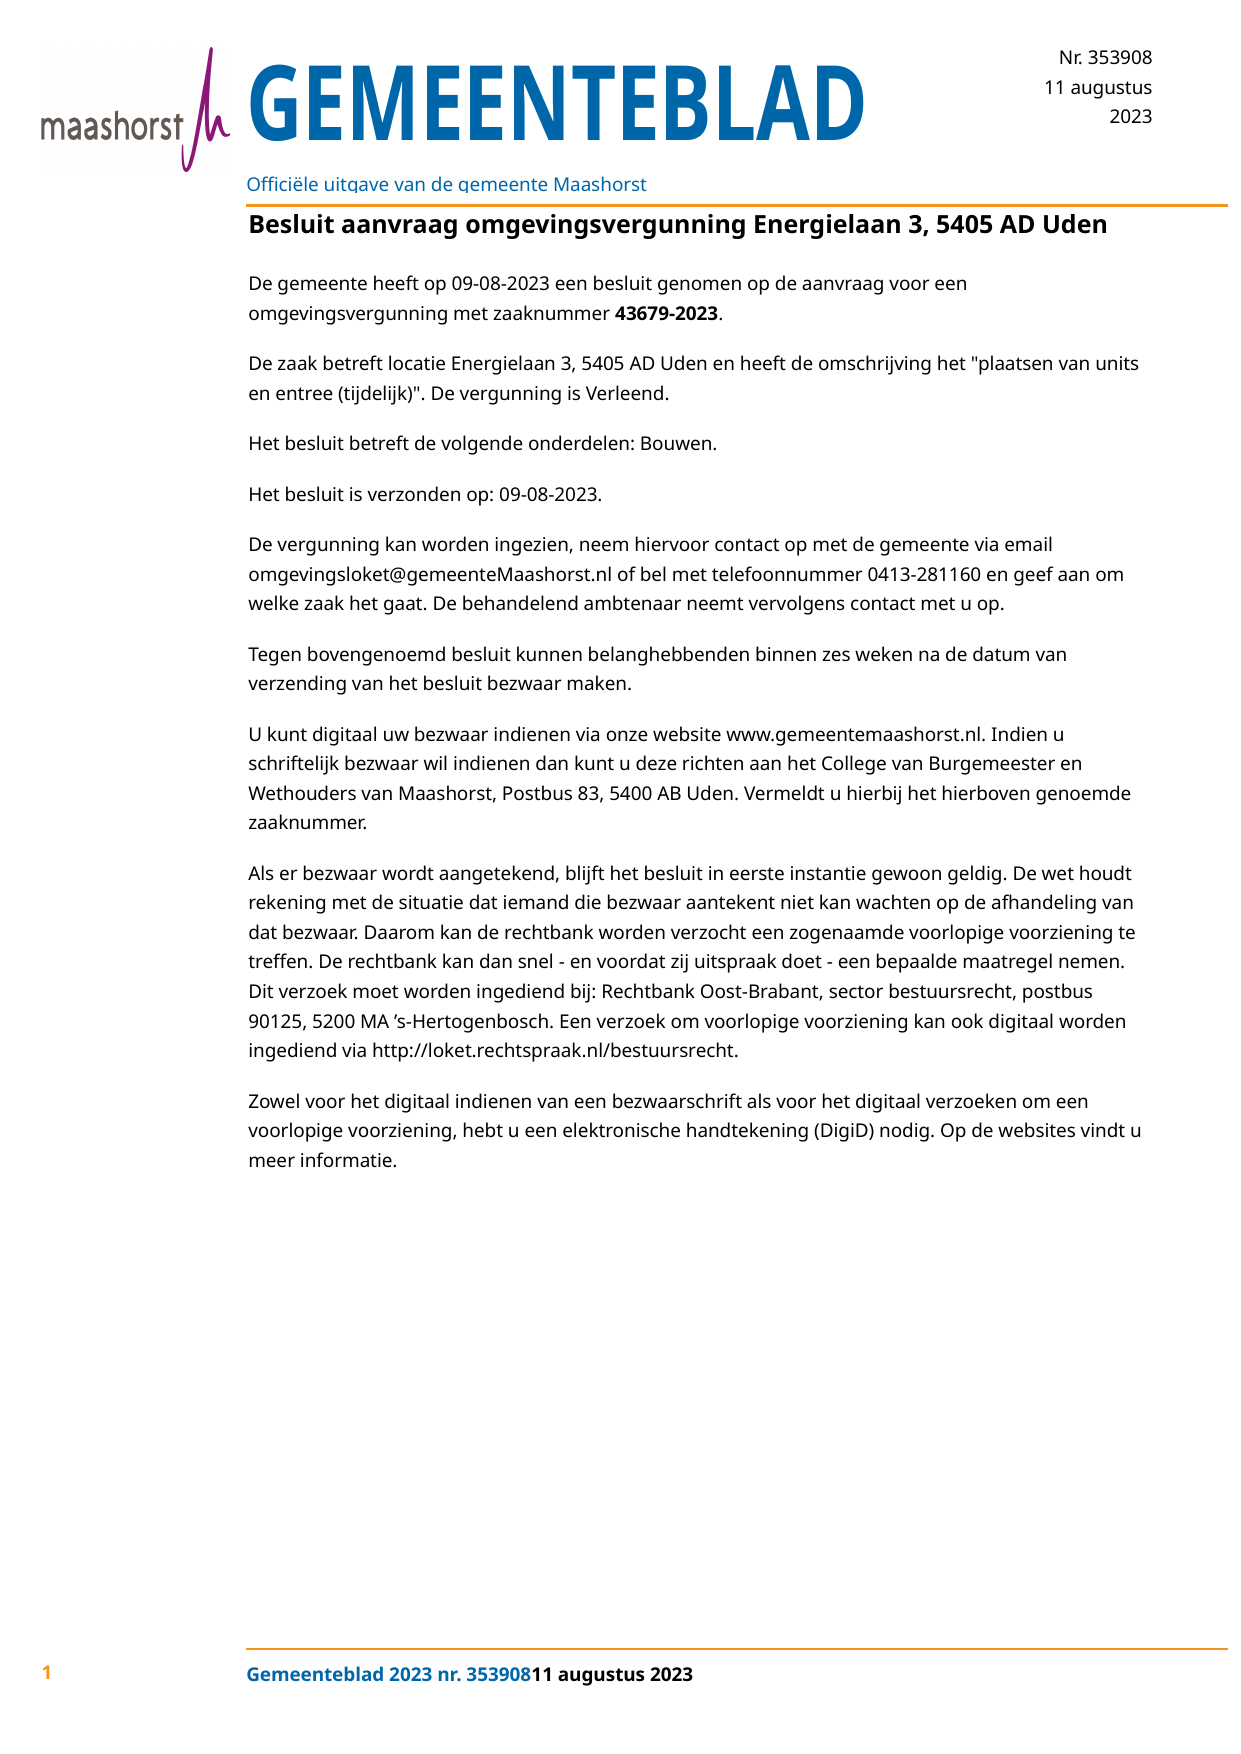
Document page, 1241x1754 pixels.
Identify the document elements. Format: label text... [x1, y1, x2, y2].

text U kunt digitaal uw bezwaar indienen via onze website www.gemeentemaashorst.nl. Indien u schriftelijk bezwaar wil indienen dan kunt u deze richten aan het College van Burgemeester en Wethouders van Maashorst, Postbus 83, 5400 AB Uden. Vermeldt u hierbij het hierboven genoemde zaaknummer. [248, 721, 1152, 835]
text De vergunning kan worden ingezien, neem hiervoor contact op met de gemeente via email omgevingsloket@gemeenteMaashorst.nl of bel met telefoonnummer 0413-281160 en geef aan om welke zaak het gaat. De behandelend ambtenaar neemt vervolgens contact met u op. [248, 531, 1152, 616]
text De zaak betreft locatie Energielaan 3, 5405 AD Uden en heeft de omschrijving het "plaatsen van units en entree (tijdelijk)". De vergunning is Verleend. [248, 350, 1152, 406]
text Tegen bovengenoemd besluit kunnen belanghebbenden binnen zes weken na de datum van verzending van het besluit bezwaar maken. [248, 641, 1152, 696]
text De gemeente heeft op 09-08-2023 een besluit genomen op de aanvraag voor een omgevingsvergunning met zaaknummer 43679-2023. [248, 270, 1152, 326]
text Als er bezwaar wordt aangetekend, blijft het besluit in eerste instantie gewoon geldig. De wet houdt rekening met de situatie dat iemand die bezwaar aantekent niet kan wachten op de afhandeling van dat bezwaar. Daarom kan de rechtbank worden verzocht een zogenaamde voorlopige voorziening te treffen. De rechtbank kan dan snel - en voordat zij uitspraak doet - een bepaalde maatregel nemen. Dit verzoek moet worden ingediend bij: Rechtbank Oost-Brabant, sector bestuursrecht, postbus 90125, 5200 MA ’s-Hertogenbosch. Een verzoek om voorlopige voorziening kan ook digitaal worden ingediend via http://loket.rechtspraak.nl/bestuursrecht. [248, 860, 1152, 1063]
text Het besluit betreft de volgende onderdelen: Bouwen. [248, 430, 1152, 456]
text Het besluit is verzonden op: 09-08-2023. [248, 481, 1152, 506]
picture [41, 47, 231, 172]
text Besluit aanvraag omgevingsvergunning Energielaan 3, 5405 AD Uden [248, 207, 1152, 241]
text Zowel voor het digitaal indienen van een bezwaarschrift als voor het digitaal verzoeken om een voorlopige voorziening, hebt u een elektronische handtekening (DigiD) nodig. Op de websites vindt u meer informatie. [248, 1088, 1152, 1173]
